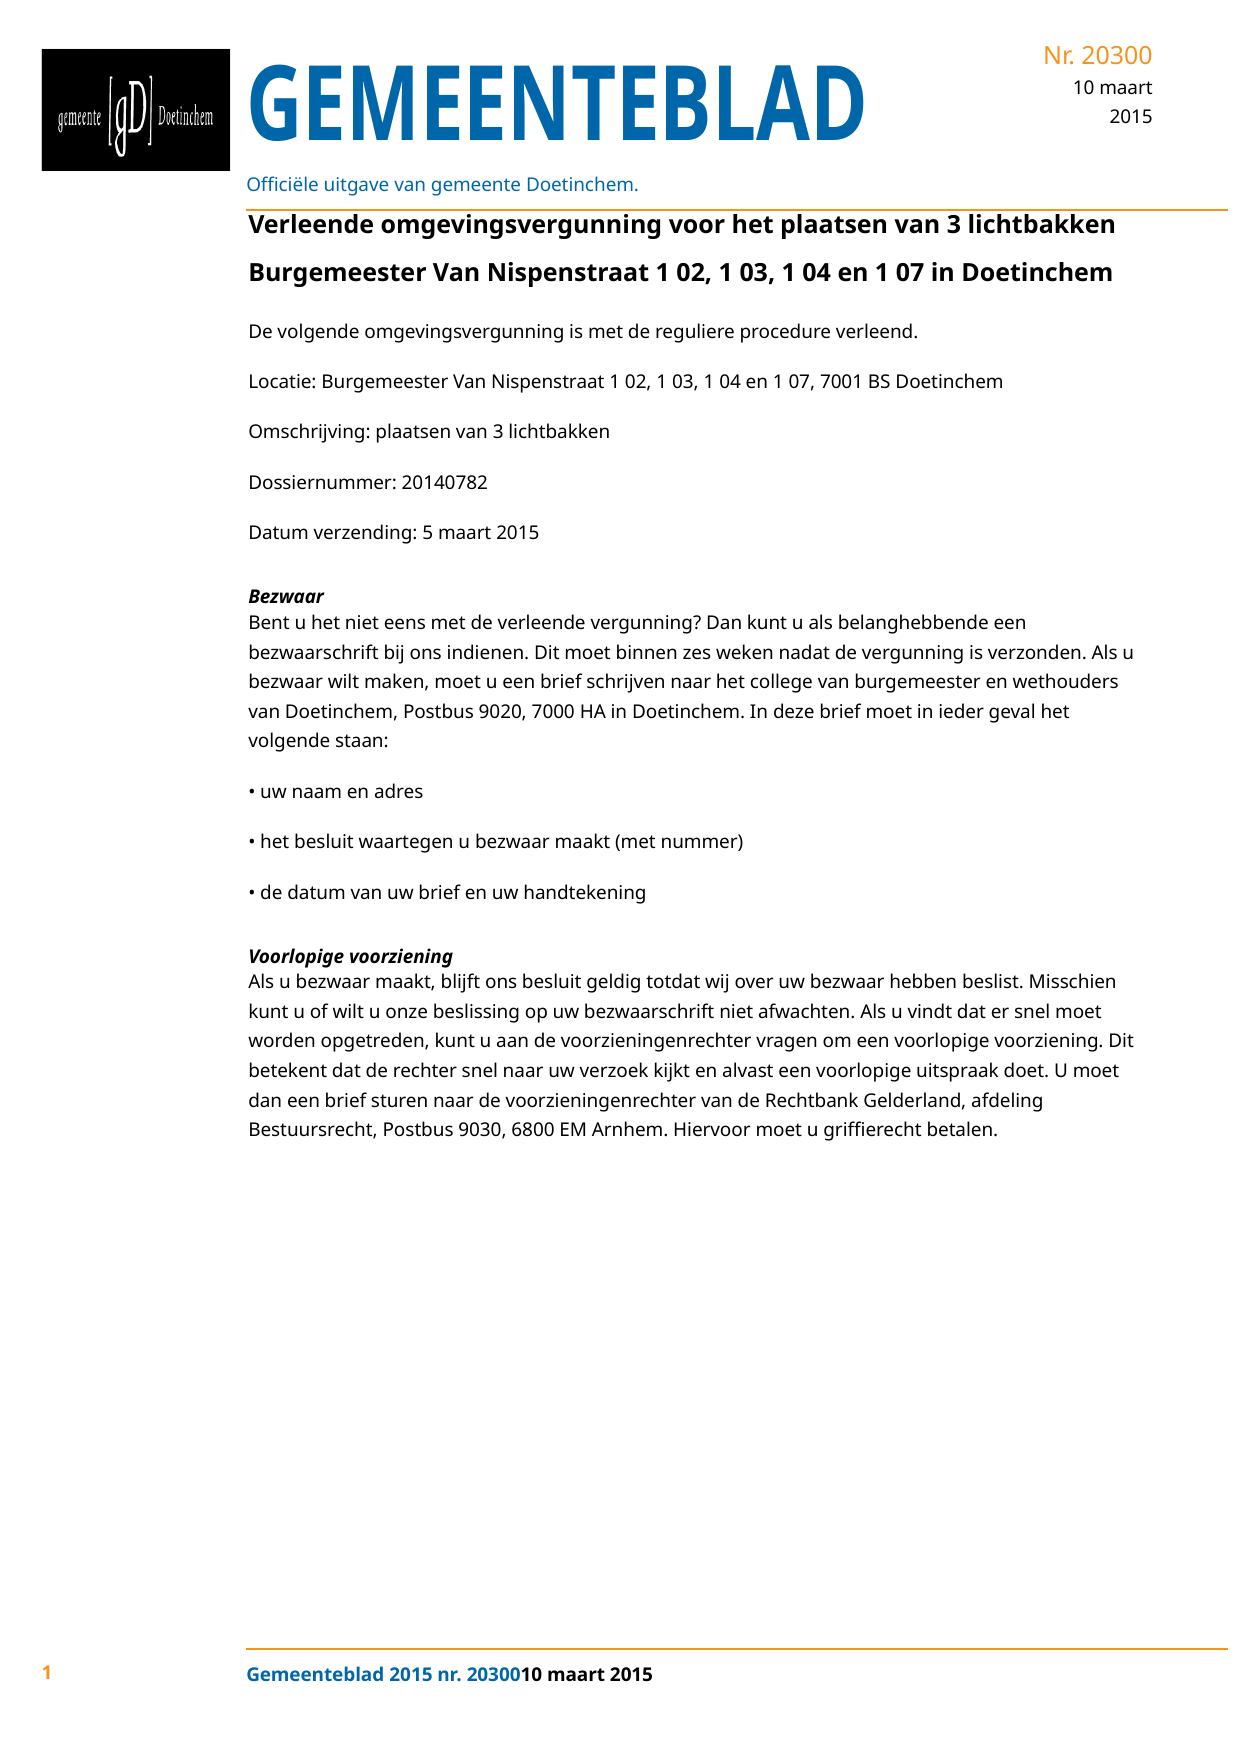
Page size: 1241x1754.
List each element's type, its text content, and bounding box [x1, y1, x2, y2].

text Bezwaar [248, 583, 1152, 609]
text Als u bezwaar maakt, blijft ons besluit geldig totdat wij over uw bezwaar hebben beslist. Misschien kunt u of wilt u onze beslissing op uw bezwaarschrift niet afwachten. Als u vindt dat er snel moet worden opgetreden, kunt u aan de voorzieningenrechter vragen om een voorlopige voorziening. Dit betekent dat de rechter snel naar uw verzoek kijkt en alvast een voorlopige uitspraak doet. U moet dan een brief sturen naar de voorzieningenrechter van de Rechtbank Gelderland, afdeling Bestuursrecht, Postbus 9030, 6800 EM Arnhem. Hiervoor moet u griffierecht betalen. [248, 968, 1152, 1142]
text Dossiernummer: 20140782 [248, 469, 1152, 495]
text De volgende omgevingsvergunning is met de reguliere procedure verleend. [248, 318, 1152, 344]
text Datum verzending: 5 maart 2015 [248, 519, 1152, 545]
text Omschrijving: plaatsen van 3 lichtbakken [248, 419, 1152, 444]
text • het besluit waartegen u bezwaar maakt (met nummer) [248, 828, 1152, 854]
text Verleende omgevingsvergunning voor het plaatsen van 3 lichtbakken Burgemeester Van Nispenstraat 1 02, 1 03, 1 04 en 1 07 in Doetinchem [248, 211, 1152, 288]
text Voorlopige voorziening [248, 943, 1152, 968]
text Bent u het niet eens met de verleende vergunning? Dan kunt u als belanghebbende een bezwaarschrift bij ons indienen. Dit moet binnen zes weken nadat de vergunning is verzonden. Als u bezwaar wilt maken, moet u een brief schrijven naar het college van burgemeester en wethouders van Doetinchem, Postbus 9020, 7000 HA in Doetinchem. In deze brief moet in ieder geval het volgende staan: [248, 609, 1152, 753]
picture [41, 47, 231, 172]
text • uw naam en adres [248, 778, 1152, 804]
text • de datum van uw brief en uw handtekening [248, 879, 1152, 904]
text Locatie: Burgemeester Van Nispenstraat 1 02, 1 03, 1 04 en 1 07, 7001 BS Doetinchem [248, 368, 1152, 394]
